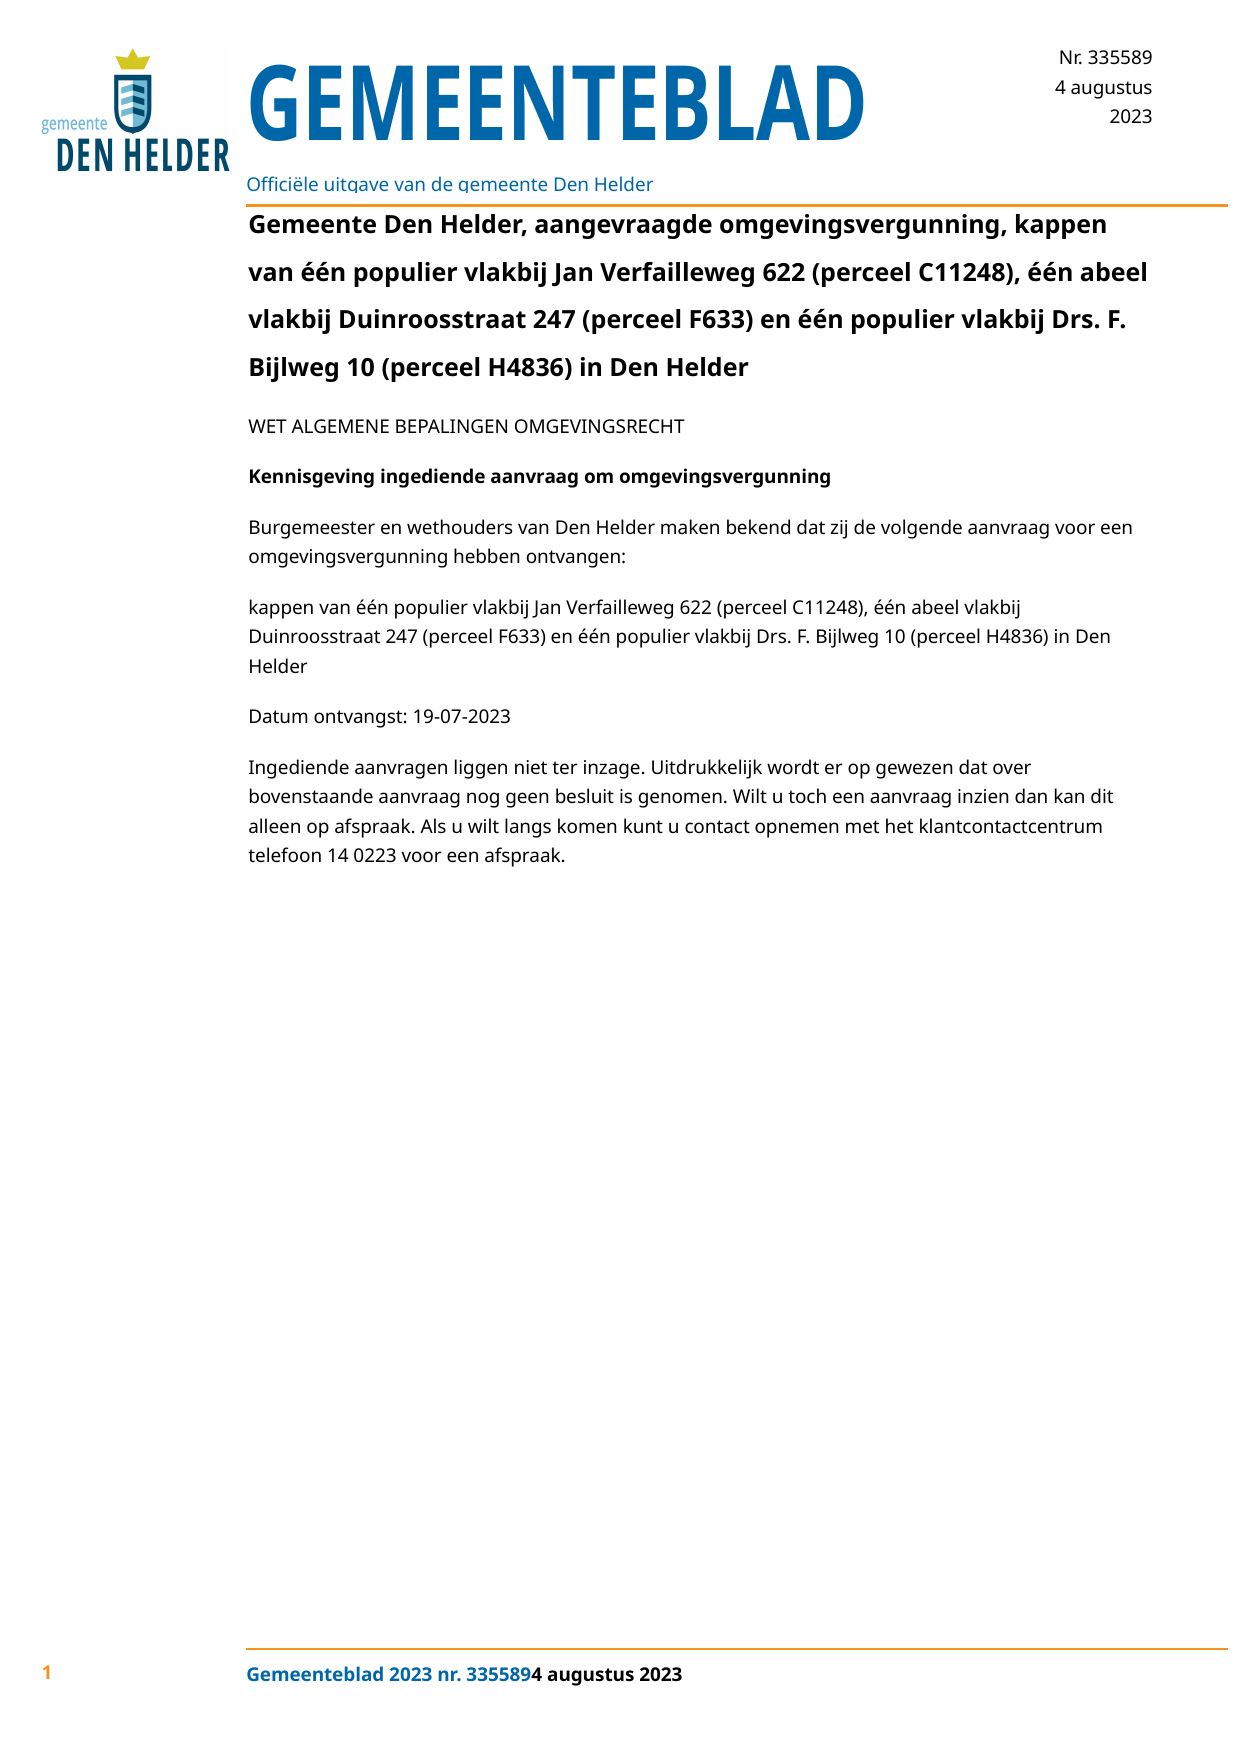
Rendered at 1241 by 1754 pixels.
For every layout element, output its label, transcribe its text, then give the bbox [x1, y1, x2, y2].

text kappen van één populier vlakbij Jan Verfailleweg 622 (perceel C11248), één abeel vlakbij Duinroosstraat 247 (perceel F633) en één populier vlakbij Drs. F. Bijlweg 10 (perceel H4836) in Den Helder [248, 594, 1152, 679]
picture [63, 144, 68, 165]
picture [182, 144, 187, 165]
text Datum ontvangst: 19-07-2023 [248, 703, 1152, 729]
picture [130, 157, 135, 172]
text WET ALGEMENE BEPALINGEN OMGEVINGSRECHT [248, 413, 1152, 439]
picture [100, 154, 106, 172]
text Ingediende aanvragen liggen niet ter inzage. Uitdrukkelijk wordt er op gewezen dat over bovenstaande aanvraag nog geen besluit is genomen. Wilt u toch een aanvraag inzien dan kan dit alleen op afspraak. Als u wilt langs komen kunt u contact opnemen met het klantcontactcentrum telefoon 14 0223 voor een afspraak. [248, 754, 1152, 868]
text Kennisgeving ingediende aanvraag om omgevingsvergunning [248, 463, 1152, 489]
picture [41, 47, 231, 172]
text Burgemeester en wethouders van Den Helder maken bekend dat zij de volgende aanvraag voor een omgevingsvergunning hebben ontvangen: [248, 514, 1152, 569]
picture [220, 160, 224, 172]
text Gemeente Den Helder, aangevraagde omgevingsvergunning, kappen van één populier vlakbij Jan Verfailleweg 622 (perceel C11248), één abeel vlakbij Duinroosstraat 247 (perceel F633) en één populier vlakbij Drs. F. Bijlweg 10 (perceel H4836) in Den Helder [248, 207, 1152, 384]
